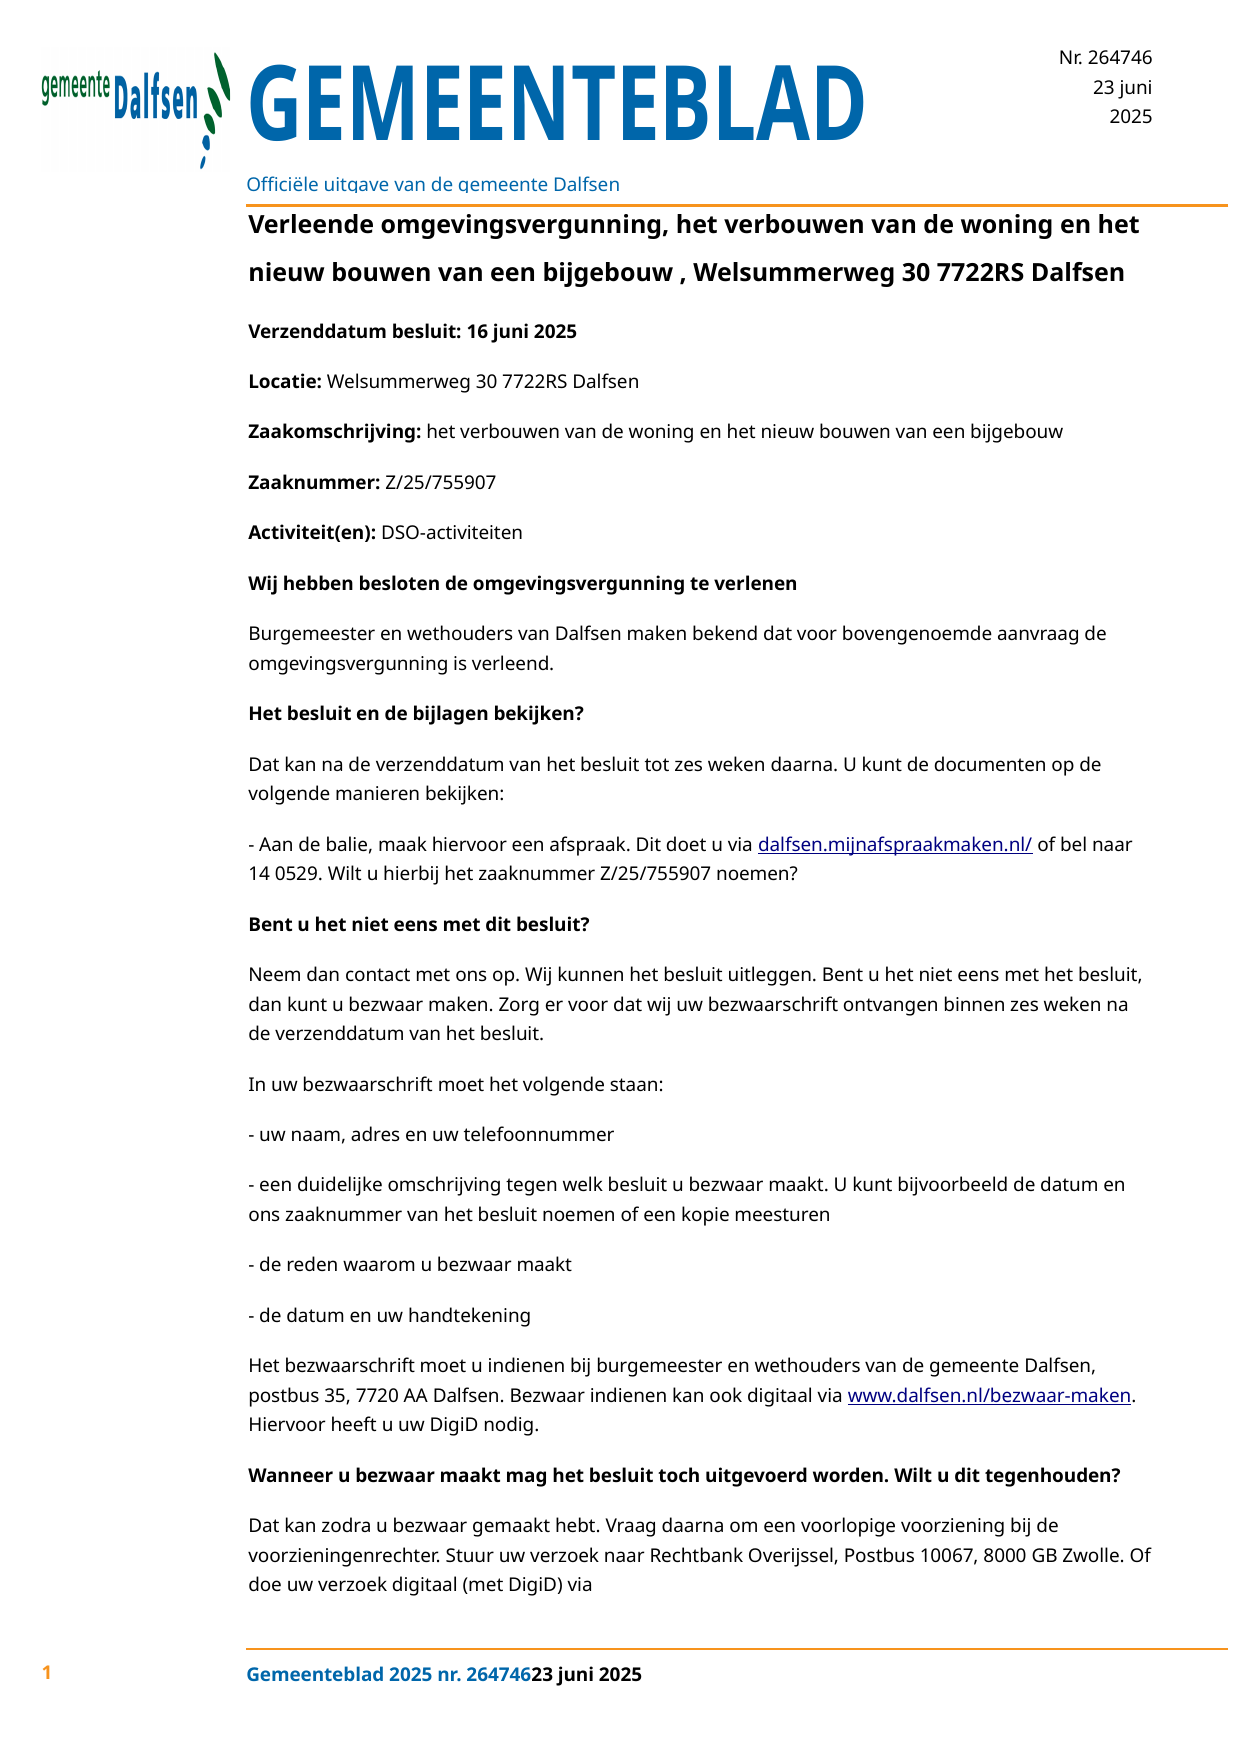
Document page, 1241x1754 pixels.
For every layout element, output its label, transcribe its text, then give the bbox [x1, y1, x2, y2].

text Wij hebben besloten de omgevingsvergunning te verlenen [248, 570, 1152, 596]
text In uw bezwaarschrift moet het volgende staan: [248, 1071, 1152, 1097]
text - een duidelijke omschrijving tegen welk besluit u bezwaar maakt. U kunt bijvoorbeeld de datum en ons zaaknummer van het besluit noemen of een kopie meesturen [248, 1172, 1152, 1227]
text - uw naam, adres en uw telefoonnummer [248, 1121, 1152, 1147]
picture [41, 47, 231, 172]
text Burgemeester en wethouders van Dalfsen maken bekend dat voor bovengenoemde aanvraag de omgevingsvergunning is verleend. [248, 620, 1152, 676]
text Locatie: Welsummerweg 30 7722RS Dalfsen [248, 368, 1152, 394]
text Dat kan zodra u bezwaar gemaakt hebt. Vraag daarna om een voorlopige voorziening bij de voorzieningenrechter. Stuur uw verzoek naar Rechtbank Overijssel, Postbus 10067, 8000 GB Zwolle. Of doe uw verzoek digitaal (met DigiD) via [248, 1512, 1152, 1597]
text - Aan de balie, maak hiervoor een afspraak. Dit doet u via dalfsen.mijnafspraakmaken.nl/ of bel naar 14 0529. Wilt u hierbij het zaaknummer Z/25/755907 noemen? [248, 831, 1152, 886]
text Activiteit(en): DSO-activiteiten [248, 519, 1152, 545]
text Verzenddatum besluit: 16 juni 2025 [248, 318, 1152, 344]
text Verleende omgevingsvergunning, het verbouwen van de woning en het nieuw bouwen van een bijgebouw , Welsummerweg 30 7722RS Dalfsen [248, 207, 1152, 288]
text Wanneer u bezwaar maakt mag het besluit toch uitgevoerd worden. Wilt u dit tegenhouden? [248, 1462, 1152, 1488]
text Bent u het niet eens met dit besluit? [248, 911, 1152, 937]
text - de datum en uw handtekening [248, 1302, 1152, 1328]
text Het besluit en de bijlagen bekijken? [248, 700, 1152, 726]
text Neem dan contact met ons op. Wij kunnen het besluit uitleggen. Bent u het niet eens met het besluit, dan kunt u bezwaar maken. Zorg er voor dat wij uw bezwaarschrift ontvangen binnen zes weken na de verzenddatum van het besluit. [248, 961, 1152, 1046]
text Zaaknummer: Z/25/755907 [248, 469, 1152, 495]
text Dat kan na de verzenddatum van het besluit tot zes weken daarna. U kunt de documenten op de volgende manieren bekijken: [248, 751, 1152, 806]
text - de reden waarom u bezwaar maakt [248, 1252, 1152, 1277]
text Het bezwaarschrift moet u indienen bij burgemeester en wethouders van de gemeente Dalfsen, postbus 35, 7720 AA Dalfsen. Bezwaar indienen kan ook digitaal via www.dalfsen.nl/bezwaar-maken. Hiervoor heeft u uw DigiD nodig. [248, 1352, 1152, 1437]
text Zaakomschrijving: het verbouwen van de woning en het nieuw bouwen van een bijgebouw [248, 419, 1152, 444]
